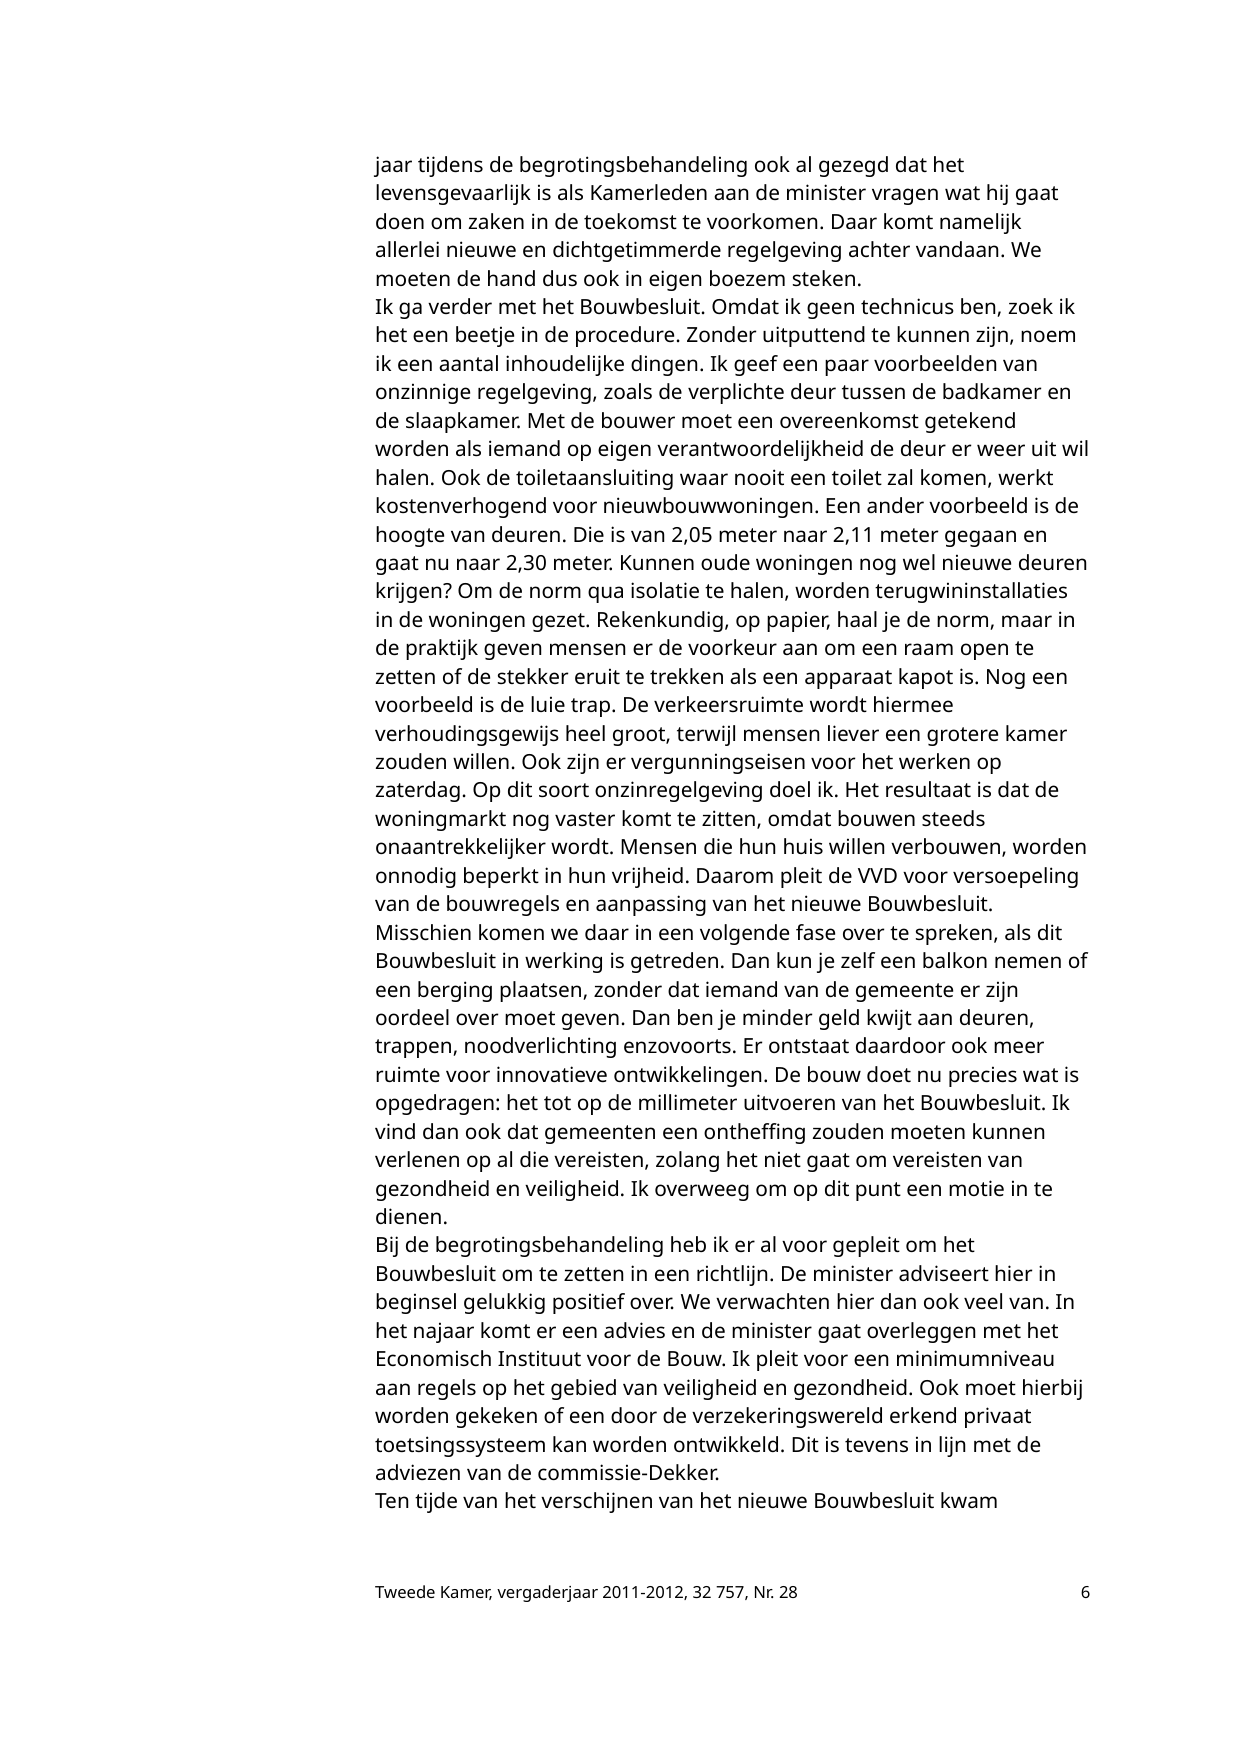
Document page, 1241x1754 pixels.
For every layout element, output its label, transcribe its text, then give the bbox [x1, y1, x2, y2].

text Ik ga verder met het Bouwbesluit. Omdat ik geen technicus ben, zoek ik het een beetje in de procedure. Zonder uitputtend te kunnen zijn, noem ik een aantal inhoudelijke dingen. Ik geef een paar voorbeelden van onzinnige regelgeving, zoals de verplichte deur tussen de badkamer en de slaapkamer. Met de bouwer moet een overeenkomst getekend worden als iemand op eigen verantwoordelijkheid de deur er weer uit wil halen. Ook de toiletaansluiting waar nooit een toilet zal komen, werkt kostenverhogend voor nieuwbouwwoningen. Een ander voorbeeld is de hoogte van deuren. Die is van 2,05 meter naar 2,11 meter gegaan en gaat nu naar 2,30 meter. Kunnen oude woningen nog wel nieuwe deuren krijgen? Om de norm qua isolatie te halen, worden terugwininstallaties in de woningen gezet. Rekenkundig, op papier, haal je de norm, maar in de praktijk geven mensen er de voorkeur aan om een raam open te zetten of de stekker eruit te trekken als een apparaat kapot is. Nog een voorbeeld is de luie trap. De verkeersruimte wordt hiermee verhoudingsgewijs heel groot, terwijl mensen liever een grotere kamer zouden willen. Ook zijn er vergunningseisen voor het werken op zaterdag. Op dit soort onzinregelgeving doel ik. Het resultaat is dat de woningmarkt nog vaster komt te zitten, omdat bouwen steeds onaantrekkelijker wordt. Mensen die hun huis willen verbouwen, worden onnodig beperkt in hun vrijheid. Daarom pleit de VVD voor versoepeling van de bouwregels en aanpassing van het nieuwe Bouwbesluit. Misschien komen we daar in een volgende fase over te spreken, als dit Bouwbesluit in werking is getreden. Dan kun je zelf een balkon nemen of een berging plaatsen, zonder dat iemand van de gemeente er zijn oordeel over moet geven. Dan ben je minder geld kwijt aan deuren, trappen, noodverlichting enzovoorts. Er ontstaat daardoor ook meer ruimte voor innovatieve ontwikkelingen. De bouw doet nu precies wat is opgedragen: het tot op de millimeter uitvoeren van het Bouwbesluit. Ik vind dan ook dat gemeenten een ontheffing zouden moeten kunnen verlenen op al die vereisten, zolang het niet gaat om vereisten van gezondheid en veiligheid. Ik overweeg om op dit punt een motie in te dienen. [375, 292, 1090, 1231]
text Ten tijde van het verschijnen van het nieuwe Bouwbesluit kwam [375, 1487, 1090, 1515]
text jaar tijdens de begrotingsbehandeling ook al gezegd dat het levensgevaarlijk is als Kamerleden aan de minister vragen wat hij gaat doen om zaken in de toekomst te voorkomen. Daar komt namelijk allerlei nieuwe en dichtgetimmerde regelgeving achter vandaan. We moeten de hand dus ook in eigen boezem steken. [375, 150, 1090, 292]
text Bij de begrotingsbehandeling heb ik er al voor gepleit om het Bouwbesluit om te zetten in een richtlijn. De minister adviseert hier in beginsel gelukkig positief over. We verwachten hier dan ook veel van. In het najaar komt er een advies en de minister gaat overleggen met het Economisch Instituut voor de Bouw. Ik pleit voor een minimumniveau aan regels op het gebied van veiligheid en gezondheid. Ook moet hierbij worden gekeken of een door de verzekeringswereld erkend privaat toetsingssysteem kan worden ontwikkeld. Dit is tevens in lijn met de adviezen van de commissie-Dekker. [375, 1231, 1090, 1487]
